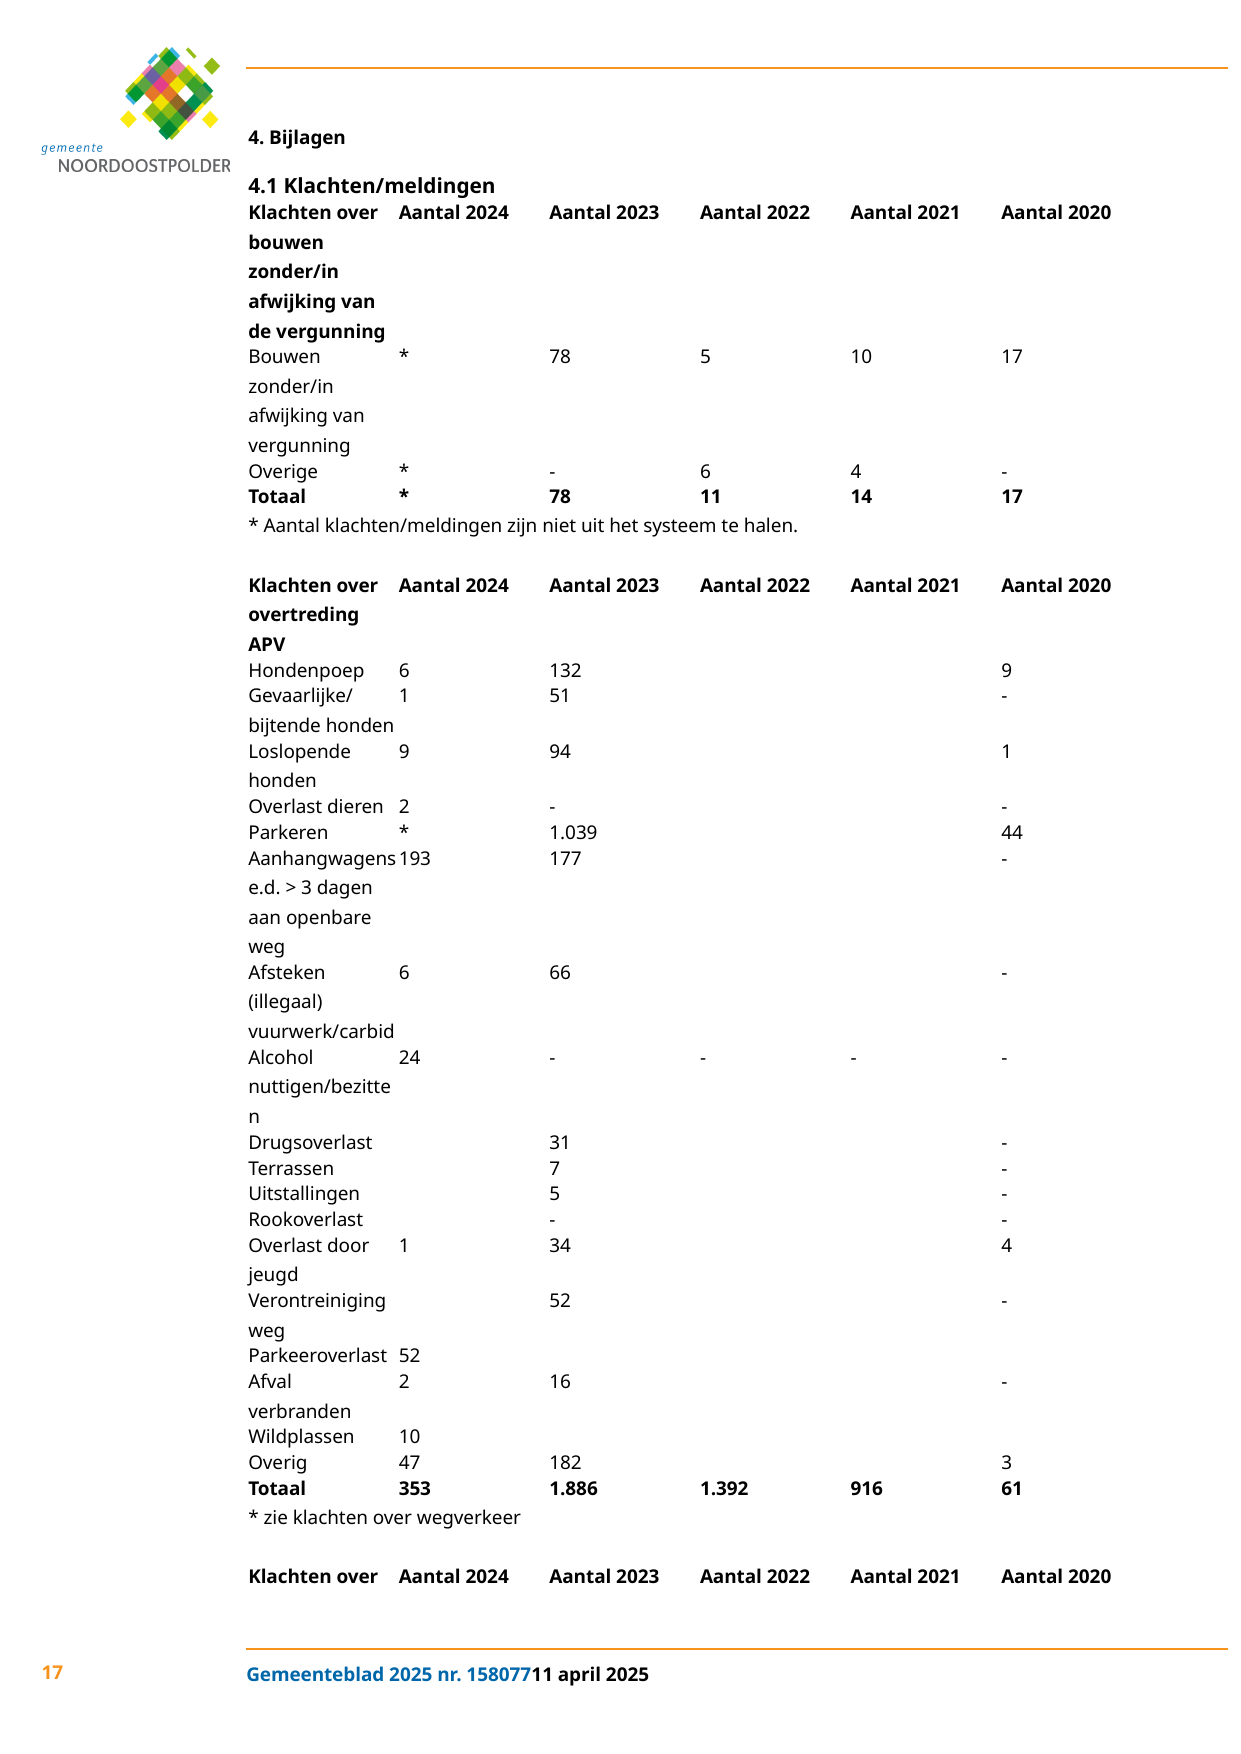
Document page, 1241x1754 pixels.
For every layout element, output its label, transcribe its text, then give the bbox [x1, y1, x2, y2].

table_cell Totaal [248, 484, 398, 509]
table_cell Hondenpoep [248, 657, 398, 683]
table_cell 7 [549, 1155, 700, 1180]
table_cell 34 [549, 1232, 700, 1287]
table_cell [850, 657, 1001, 683]
table_cell Gevaarlijke/bijtende honden [248, 683, 398, 738]
table_cell [700, 845, 850, 959]
table_cell - [1001, 1287, 1152, 1342]
table_cell 177 [549, 845, 700, 959]
table_cell [850, 1343, 1001, 1368]
table_cell Afsteken (illegaal) vuurwerk/carbid [248, 959, 398, 1044]
table_cell - [1001, 458, 1152, 484]
table_header Klachten over [248, 1563, 398, 1589]
table_cell [399, 1129, 549, 1155]
table_cell 9 [399, 738, 549, 793]
table_cell Terrassen [248, 1155, 398, 1180]
table_cell Aanhangwagens e.d. > 3 dagen aan openbare weg [248, 845, 398, 959]
table_cell Bouwen zonder/in afwijking van vergunning [248, 344, 398, 458]
table_cell 6 [700, 458, 850, 484]
table_cell 1 [399, 683, 549, 738]
table_cell 31 [549, 1129, 700, 1155]
table_cell 52 [399, 1343, 549, 1368]
table_cell 1.392 [700, 1475, 850, 1501]
table_cell Overlast dieren [248, 793, 398, 819]
table_cell [399, 1155, 549, 1180]
table_cell [399, 1287, 549, 1342]
table_cell Rookoverlast [248, 1206, 398, 1232]
table_cell Overige [248, 458, 398, 484]
table_cell - [549, 793, 700, 819]
table_header Aantal 2023 [549, 572, 700, 657]
table_cell - [1001, 1044, 1152, 1129]
table_cell 78 [549, 344, 700, 458]
table_cell Overlast door jeugd [248, 1232, 398, 1287]
table_cell Loslopende honden [248, 738, 398, 793]
table_cell [700, 683, 850, 738]
table_cell - [1001, 793, 1152, 819]
table_cell 1 [1001, 738, 1152, 793]
table_header Aantal 2024 [399, 572, 549, 657]
table_cell Uitstallingen [248, 1180, 398, 1206]
table_cell * [399, 344, 549, 458]
table_cell [700, 1449, 850, 1475]
table_cell - [1001, 1368, 1152, 1423]
table_cell [850, 738, 1001, 793]
table_header Aantal 2023 [549, 1563, 700, 1589]
table_cell Totaal [248, 1475, 398, 1501]
table_header Aantal 2020 [1001, 1563, 1152, 1589]
table_cell [549, 1343, 700, 1368]
table_cell 47 [399, 1449, 549, 1475]
table_cell [399, 1180, 549, 1206]
table_cell [700, 793, 850, 819]
table_cell [850, 1232, 1001, 1287]
table_cell [850, 1129, 1001, 1155]
table_cell - [850, 1044, 1001, 1129]
table_header Aantal 2020 [1001, 200, 1152, 343]
table_cell 193 [399, 845, 549, 959]
table_cell 44 [1001, 819, 1152, 845]
table_header Aantal 2022 [700, 572, 850, 657]
table_cell [700, 1424, 850, 1449]
table_cell [850, 683, 1001, 738]
table_cell [700, 1368, 850, 1423]
table_header Aantal 2024 [399, 1563, 549, 1589]
table_cell 4 [1001, 1232, 1152, 1287]
table_cell 2 [399, 1368, 549, 1423]
table_cell [850, 1180, 1001, 1206]
table_cell 6 [399, 959, 549, 1044]
table_header Aantal 2022 [700, 1563, 850, 1589]
table_header Aantal 2023 [549, 200, 700, 343]
table_header Aantal 2021 [850, 200, 1001, 343]
table_cell [700, 1129, 850, 1155]
table_header Klachten over bouwen zonder/in afwijking van de vergunning [248, 200, 398, 343]
table_cell [850, 959, 1001, 1044]
table_cell 1.886 [549, 1475, 700, 1501]
table_cell Afval verbranden [248, 1368, 398, 1423]
table_header Aantal 2021 [850, 1563, 1001, 1589]
table_cell 11 [700, 484, 850, 509]
table_cell 94 [549, 738, 700, 793]
table_cell - [1001, 1129, 1152, 1155]
table_cell 5 [549, 1180, 700, 1206]
table_cell 10 [399, 1424, 549, 1449]
text * zie klachten over wegverkeer [248, 1504, 1152, 1530]
table_cell - [1001, 1155, 1152, 1180]
table_cell [850, 845, 1001, 959]
table_cell [700, 819, 850, 845]
table_cell [1001, 1343, 1152, 1368]
table_cell 61 [1001, 1475, 1152, 1501]
table_cell - [549, 1044, 700, 1129]
table_cell - [549, 458, 700, 484]
table_cell [700, 1155, 850, 1180]
table_cell - [1001, 1180, 1152, 1206]
table_cell Overig [248, 1449, 398, 1475]
table_cell 17 [1001, 484, 1152, 509]
table_cell 9 [1001, 657, 1152, 683]
table_cell 6 [399, 657, 549, 683]
table_cell Verontreiniging weg [248, 1287, 398, 1342]
table_cell - [549, 1206, 700, 1232]
table_cell Parkeren [248, 819, 398, 845]
table_cell 4 [850, 458, 1001, 484]
table_header Aantal 2022 [700, 200, 850, 343]
picture [41, 47, 231, 172]
table_cell 51 [549, 683, 700, 738]
table_cell * [399, 458, 549, 484]
table_cell [700, 657, 850, 683]
table_cell [850, 819, 1001, 845]
table_cell Alcohol nuttigen/bezitten [248, 1044, 398, 1129]
table_cell 916 [850, 1475, 1001, 1501]
table_cell * [399, 484, 549, 509]
table_cell * [399, 819, 549, 845]
table_cell 10 [850, 344, 1001, 458]
table_cell 17 [1001, 344, 1152, 458]
table_header Aantal 2021 [850, 572, 1001, 657]
table_header Klachten over overtreding APV [248, 572, 398, 657]
table_cell Parkeeroverlast [248, 1343, 398, 1368]
table_cell 3 [1001, 1449, 1152, 1475]
table_header Aantal 2020 [1001, 572, 1152, 657]
table_cell [700, 1287, 850, 1342]
table_cell 1 [399, 1232, 549, 1287]
table_cell [850, 1424, 1001, 1449]
table_cell - [1001, 959, 1152, 1044]
table_cell [700, 1206, 850, 1232]
table_cell 24 [399, 1044, 549, 1129]
table_cell - [1001, 683, 1152, 738]
table_cell Drugsoverlast [248, 1129, 398, 1155]
table_cell 5 [700, 344, 850, 458]
table_cell 353 [399, 1475, 549, 1501]
text 4.1 Klachten/meldingen [248, 171, 1152, 199]
table_cell [700, 959, 850, 1044]
table_cell [700, 1180, 850, 1206]
table_cell - [1001, 845, 1152, 959]
table_header Aantal 2024 [399, 200, 549, 343]
table_cell 66 [549, 959, 700, 1044]
table_cell 132 [549, 657, 700, 683]
table_cell - [1001, 1206, 1152, 1232]
table_cell [700, 738, 850, 793]
table_cell 78 [549, 484, 700, 509]
table_cell [850, 1155, 1001, 1180]
table_cell [549, 1424, 700, 1449]
table_cell 52 [549, 1287, 700, 1342]
table_cell 2 [399, 793, 549, 819]
text 4. Bijlagen [248, 124, 1152, 150]
table_cell [850, 793, 1001, 819]
text * Aantal klachten/meldingen zijn niet uit het systeem te halen. [248, 513, 1152, 538]
table_cell [399, 1206, 549, 1232]
table_cell 16 [549, 1368, 700, 1423]
table_cell 182 [549, 1449, 700, 1475]
table_cell 1.039 [549, 819, 700, 845]
table_cell [850, 1449, 1001, 1475]
table_cell 14 [850, 484, 1001, 509]
table_cell [700, 1232, 850, 1287]
table_cell [850, 1287, 1001, 1342]
table_cell [850, 1368, 1001, 1423]
table_cell [700, 1343, 850, 1368]
table_cell [1001, 1424, 1152, 1449]
table_cell Wildplassen [248, 1424, 398, 1449]
table_cell [850, 1206, 1001, 1232]
table_cell - [700, 1044, 850, 1129]
